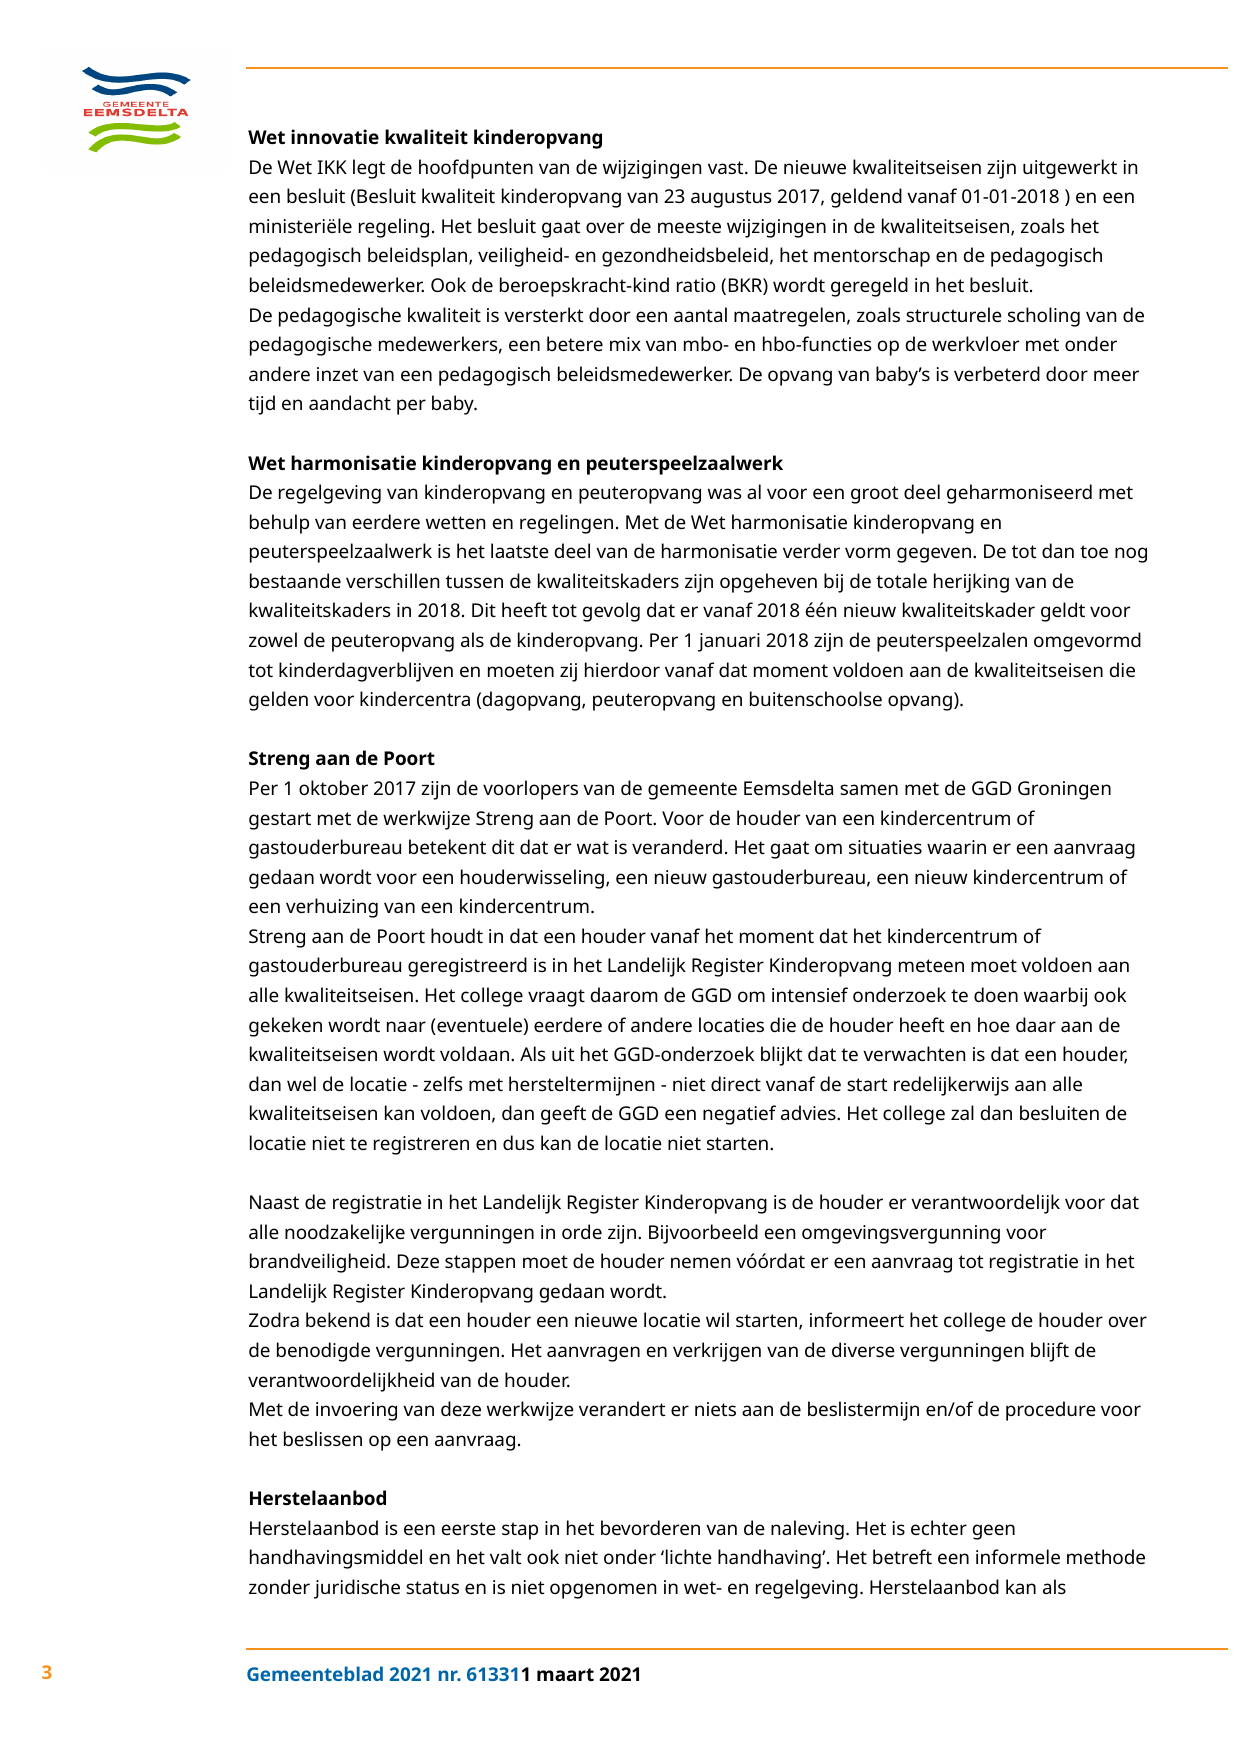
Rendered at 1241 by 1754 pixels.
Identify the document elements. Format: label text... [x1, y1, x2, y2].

text Streng aan de Poort houdt in dat een houder vanaf het moment dat het kindercentrum of gastouderbureau geregistreerd is in het Landelijk Register Kinderopvang meteen moet voldoen aan alle kwaliteitseisen. Het college vraagt daarom de GGD om intensief onderzoek te doen waarbij ook gekeken wordt naar (eventuele) eerdere of andere locaties die de houder heeft en hoe daar aan de kwaliteitseisen wordt voldaan. Als uit het GGD-onderzoek blijkt dat te verwachten is dat een houder, dan wel de locatie - zelfs met hersteltermijnen - niet direct vanaf de start redelijkerwijs aan alle kwaliteitseisen kan voldoen, dan geeft de GGD een negatief advies. Het college zal dan besluiten de locatie niet te registreren en dus kan de locatie niet starten. [248, 923, 1152, 1156]
text Streng aan de Poort [248, 746, 1152, 771]
text Naast de registratie in het Landelijk Register Kinderopvang is de houder er verantwoordelijk voor dat alle noodzakelijke vergunningen in orde zijn. Bijvoorbeeld een omgevingsvergunning voor brandveiligheid. Deze stappen moet de houder nemen vóórdat er een aanvraag tot registratie in het Landelijk Register Kinderopvang gedaan wordt. [248, 1189, 1152, 1304]
text Zodra bekend is dat een houder een nieuwe locatie wil starten, informeert het college de houder over de benodigde vergunningen. Het aanvragen en verkrijgen van de diverse vergunningen blijft de verantwoordelijkheid van de houder. [248, 1308, 1152, 1393]
text De regelgeving van kinderopvang en peuteropvang was al voor een groot deel geharmoniseerd met behulp van eerdere wetten en regelingen. Met de Wet harmonisatie kinderopvang en peuterspeelzaalwerk is het laatste deel van de harmonisatie verder vorm gegeven. De tot dan toe nog bestaande verschillen tussen de kwaliteitskaders zijn opgeheven bij de totale herijking van de kwaliteitskaders in 2018. Dit heeft tot gevolg dat er vanaf 2018 één nieuw kwaliteitskader geldt voor zowel de peuteropvang als de kinderopvang. Per 1 januari 2018 zijn de peuterspeelzalen omgevormd tot kinderdagverblijven en moeten zij hierdoor vanaf dat moment voldoen aan de kwaliteitseisen die gelden voor kindercentra (dagopvang, peuteropvang en buitenschoolse opvang). [248, 479, 1152, 712]
text De Wet IKK legt de hoofdpunten van de wijzigingen vast. De nieuwe kwaliteitseisen zijn uitgewerkt in een besluit (Besluit kwaliteit kinderopvang van 23 augustus 2017, geldend vanaf 01-01-2018 ) en een ministeriële regeling. Het besluit gaat over de meeste wijzigingen in de kwaliteitseisen, zoals het pedagogisch beleidsplan, veiligheid- en gezondheidsbeleid, het mentorschap en de pedagogisch beleidsmedewerker. Ook de beroepskracht-kind ratio (BKR) wordt geregeld in het besluit. [248, 154, 1152, 298]
text Herstelaanbod [248, 1485, 1152, 1511]
text Wet innovatie kwaliteit kinderopvang [248, 124, 1152, 150]
text Met de invoering van deze werkwijze verandert er niets aan de beslistermijn en/of de procedure voor het beslissen op een aanvraag. [248, 1396, 1152, 1452]
text Wet harmonisatie kinderopvang en peuterspeelzaalwerk [248, 450, 1152, 476]
picture [41, 47, 231, 172]
text Per 1 oktober 2017 zijn de voorlopers van de gemeente Eemsdelta samen met de GGD Groningen gestart met de werkwijze Streng aan de Poort. Voor de houder van een kindercentrum of gastouderbureau betekent dit dat er wat is veranderd. Het gaat om situaties waarin er een aanvraag gedaan wordt voor een houderwisseling, een nieuw gastouderbureau, een nieuw kindercentrum of een verhuizing van een kindercentrum. [248, 775, 1152, 919]
text De pedagogische kwaliteit is versterkt door een aantal maatregelen, zoals structurele scholing van de pedagogische medewerkers, een betere mix van mbo- en hbo-functies op de werkvloer met onder andere inzet van een pedagogisch beleidsmedewerker. De opvang van baby’s is verbeterd door meer tijd en aandacht per baby. [248, 302, 1152, 416]
text Herstelaanbod is een eerste stap in het bevorderen van de naleving. Het is echter geen handhavingsmiddel en het valt ook niet onder ‘lichte handhaving’. Het betreft een informele methode zonder juridische status en is niet opgenomen in wet- en regelgeving. Herstelaanbod kan als [248, 1515, 1152, 1600]
